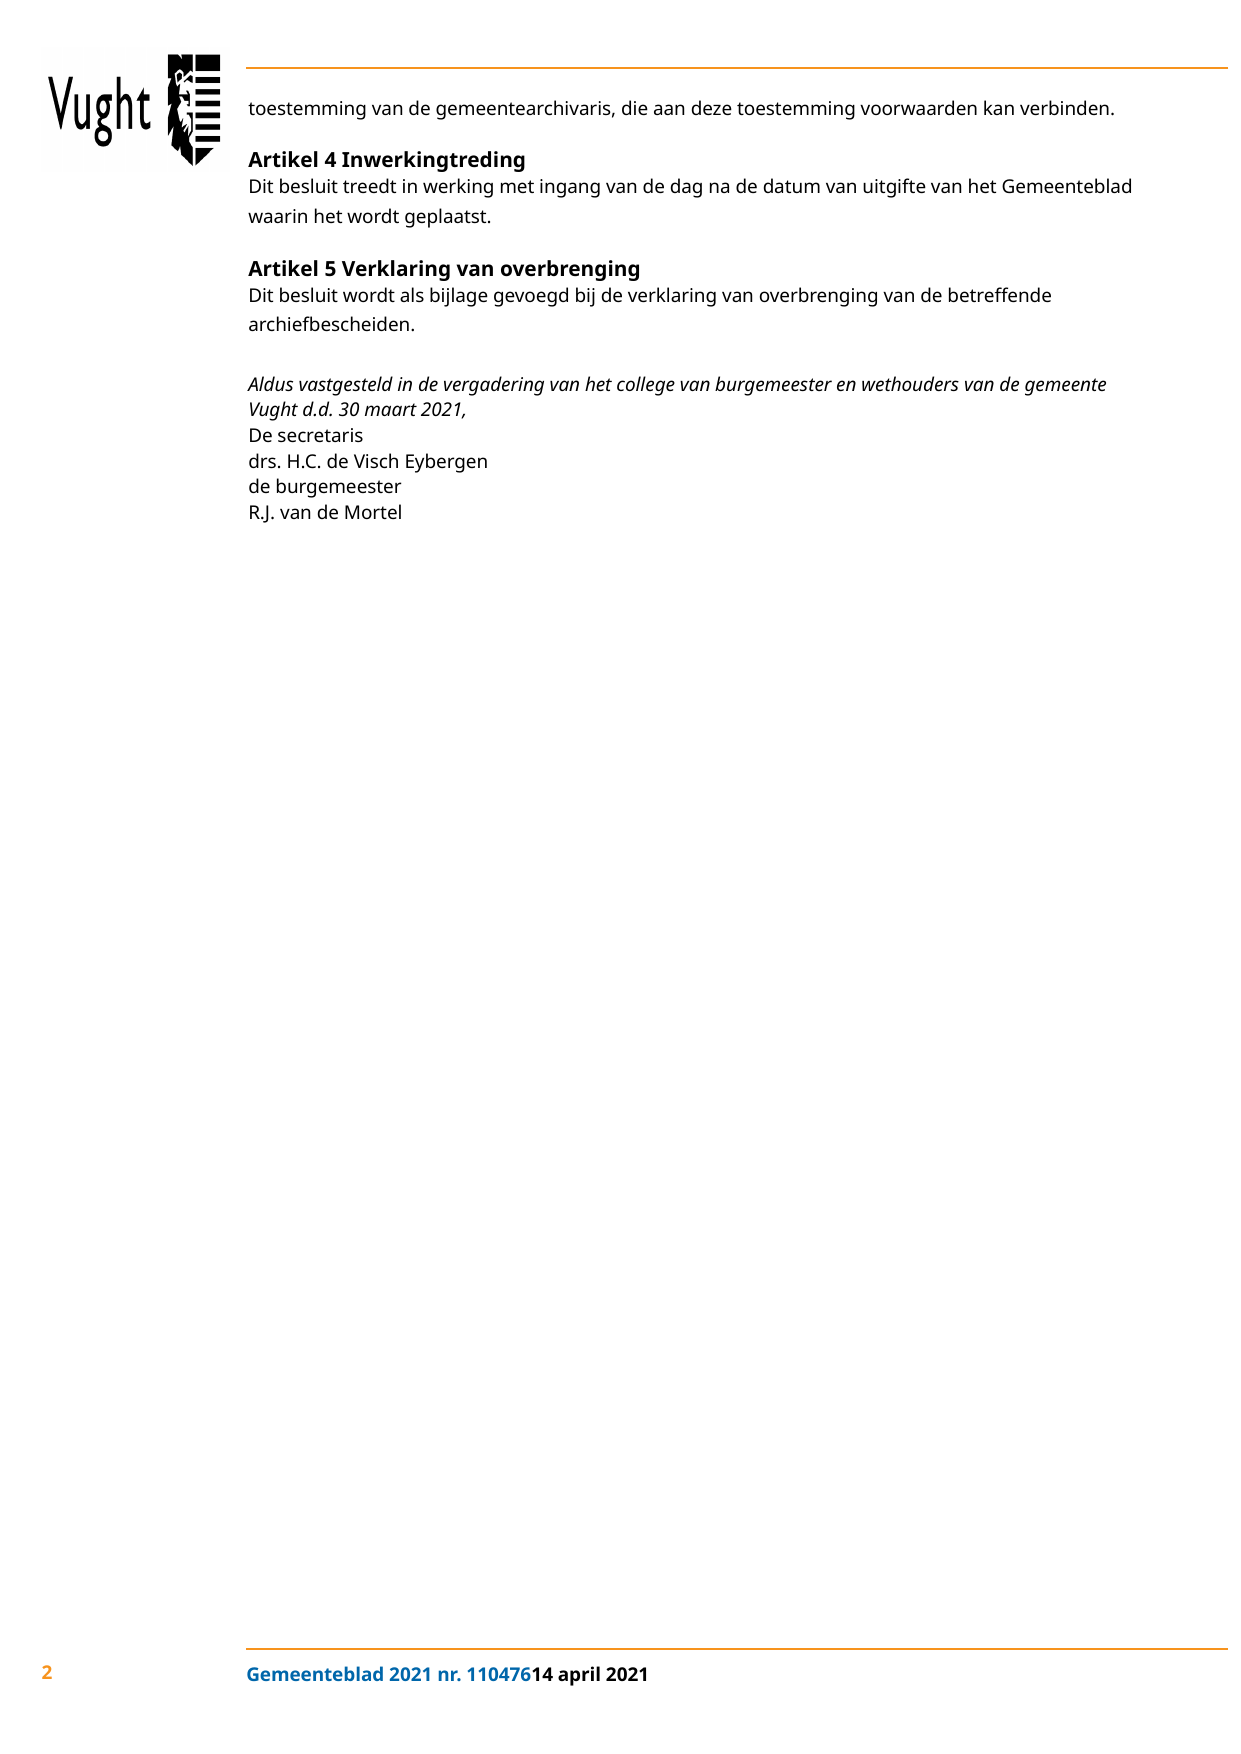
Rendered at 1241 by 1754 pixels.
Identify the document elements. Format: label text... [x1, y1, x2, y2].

text De secretaris [248, 422, 1152, 448]
picture [41, 47, 231, 172]
text Aldus vastgesteld in de vergadering van het college van burgemeester en wethouders van de gemeente Vught d.d. 30 maart 2021, [248, 371, 1152, 422]
text toestemming van de gemeentearchivaris, die aan deze toestemming voorwaarden kan verbinden. [248, 95, 1152, 121]
text Dit besluit treedt in werking met ingang van de dag na de datum van uitgifte van het Gemeenteblad waarin het wordt geplaatst. [248, 174, 1152, 229]
text Artikel 5 Verklaring van overbrenging [248, 254, 1152, 282]
text de burgemeester [248, 474, 1152, 499]
text Artikel 4 Inwerkingtreding [248, 145, 1152, 174]
text drs. H.C. de Visch Eybergen [248, 448, 1152, 474]
text R.J. van de Mortel [248, 499, 1152, 525]
text Dit besluit wordt als bijlage gevoegd bij de verklaring van overbrenging van de betreffende archiefbescheiden. [248, 282, 1152, 337]
